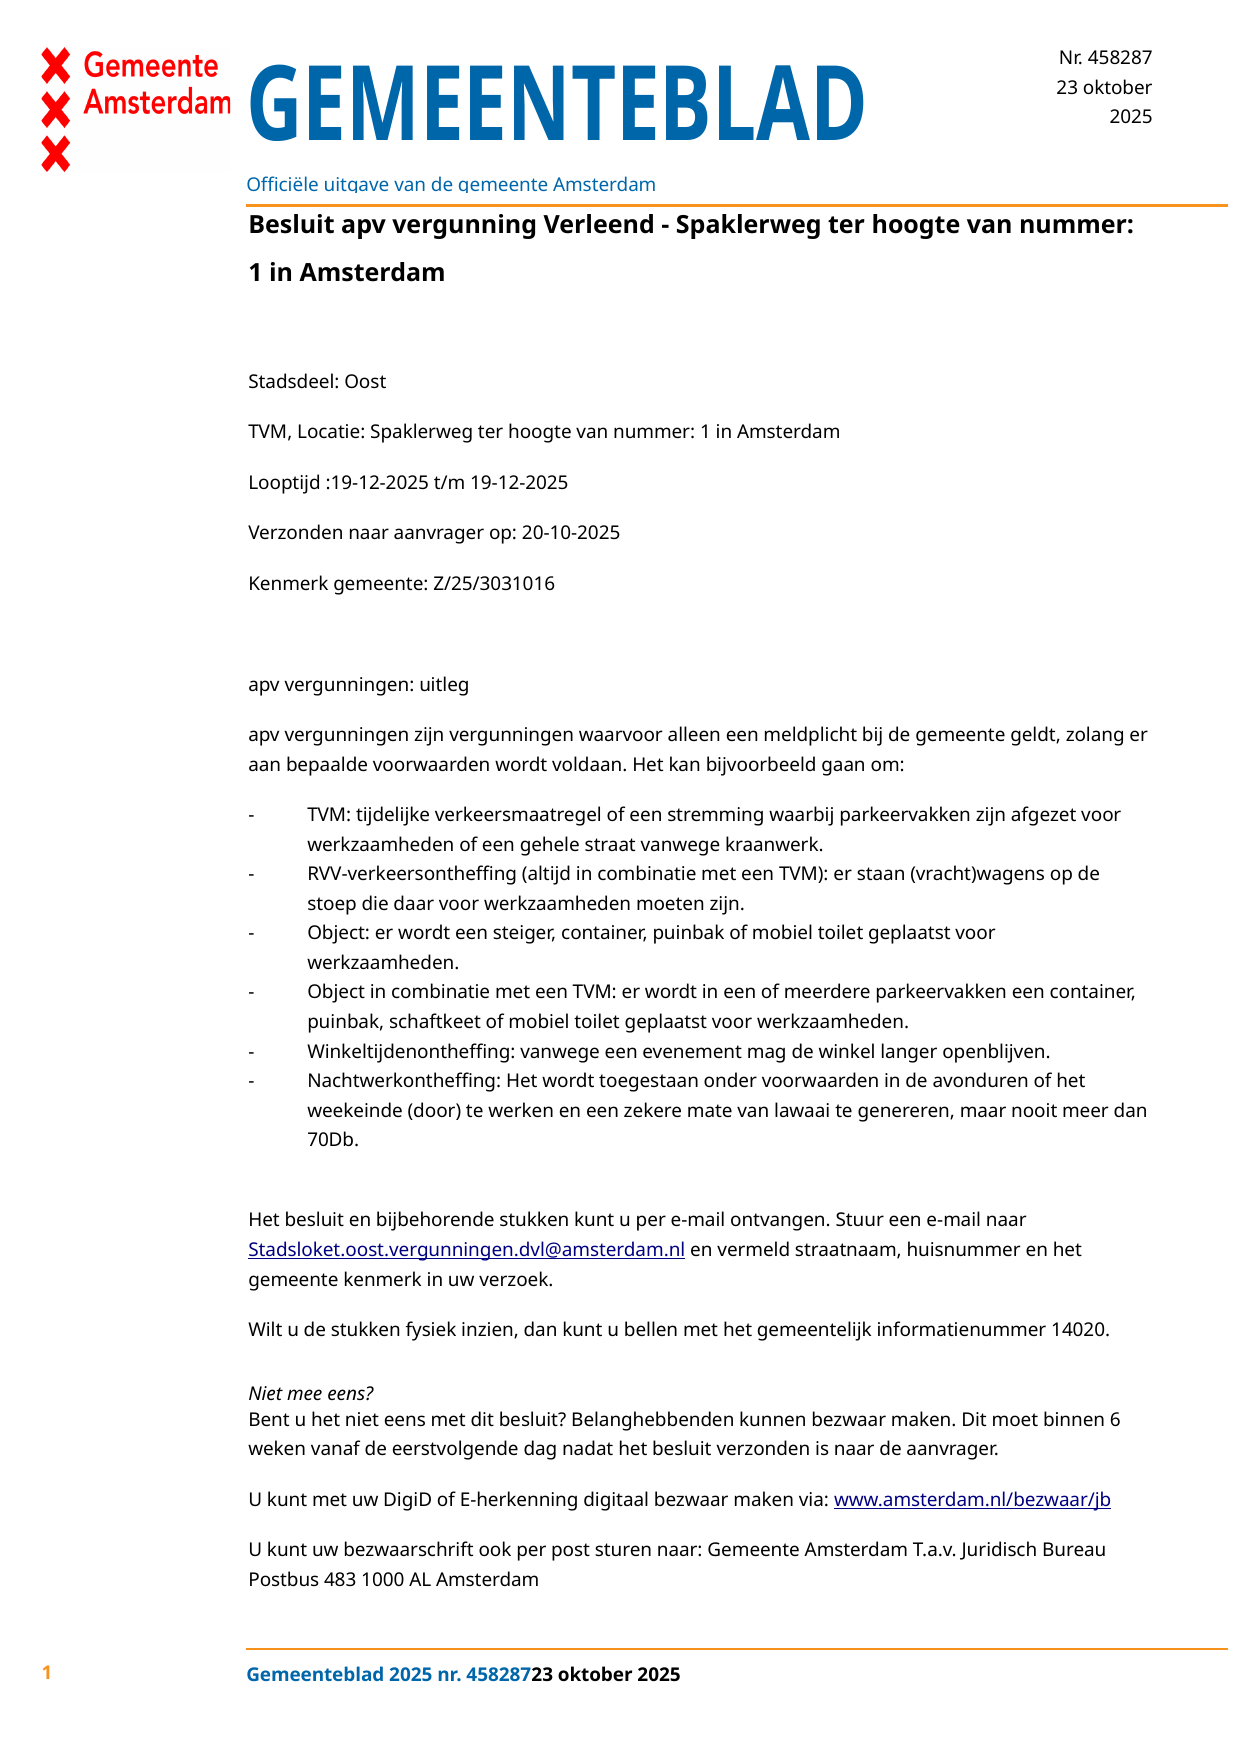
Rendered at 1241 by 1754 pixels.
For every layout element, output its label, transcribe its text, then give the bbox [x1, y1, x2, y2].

list RVV-verkeersontheffing (altijd in combinatie met een TVM): er staan (vracht)wagens op de stoep die daar voor werkzaamheden moeten zijn. [248, 860, 1152, 916]
text U kunt uw bezwaarschrift ook per post sturen naar: Gemeente Amsterdam T.a.v. Juridisch Bureau Postbus 483 1000 AL Amsterdam [248, 1536, 1152, 1592]
text U kunt met uw DigiD of E-herkenning digitaal bezwaar maken via: www.amsterdam.nl/bezwaar/jb [248, 1486, 1152, 1512]
list Object in combinatie met een TVM: er wordt in een of meerdere parkeervakken een container, puinbak, schaftkeet of mobiel toilet geplaatst voor werkzaamheden. [248, 979, 1152, 1034]
text Niet mee eens? [248, 1380, 1152, 1406]
text Looptijd :19-12-2025 t/m 19-12-2025 [248, 469, 1152, 495]
list Nachtwerkontheffing: Het wordt toegestaan onder voorwaarden in de avonduren of het weekeinde (door) te werken en een zekere mate van lawaai te genereren, maar nooit meer dan 70Db. [248, 1067, 1152, 1152]
text TVM, Locatie: Spaklerweg ter hoogte van nummer: 1 in Amsterdam [248, 419, 1152, 444]
list TVM: tijdelijke verkeersmaatregel of een stremming waarbij parkeervakken zijn afgezet voor werkzaamheden of een gehele straat vanwege kraanwerk. [248, 801, 1152, 857]
text Het besluit en bijbehorende stukken kunt u per e-mail ontvangen. Stuur een e-mail naar Stadsloket.oost.vergunningen.dvl@amsterdam.nl en vermeld straatnaam, huisnummer en het gemeente kenmerk in uw verzoek. [248, 1207, 1152, 1292]
list Object: er wordt een steiger, container, puinbak of mobiel toilet geplaatst voor werkzaamheden. [248, 919, 1152, 975]
text Wilt u de stukken fysiek inzien, dan kunt u bellen met het gemeentelijk informatienummer 14020. [248, 1316, 1152, 1342]
text apv vergunningen: uitleg [248, 671, 1152, 697]
picture [41, 47, 231, 172]
text Verzonden naar aanvrager op: 20-10-2025 [248, 519, 1152, 545]
text Stadsdeel: Oost [248, 368, 1152, 394]
text Bent u het niet eens met dit besluit? Belanghebbenden kunnen bezwaar maken. Dit moet binnen 6 weken vanaf de eerstvolgende dag nadat het besluit verzonden is naar de aanvrager. [248, 1406, 1152, 1461]
text apv vergunningen zijn vergunningen waarvoor alleen een meldplicht bij de gemeente geldt, zolang er aan bepaalde voorwaarden wordt voldaan. Het kan bijvoorbeeld gaan om: [248, 721, 1152, 777]
list Winkeltijdenontheffing: vanwege een evenement mag de winkel langer openblijven. [248, 1038, 1152, 1064]
text Besluit apv vergunning Verleend - Spaklerweg ter hoogte van nummer: 1 in Amsterdam [248, 207, 1152, 288]
text Kenmerk gemeente: Z/25/3031016 [248, 570, 1152, 596]
